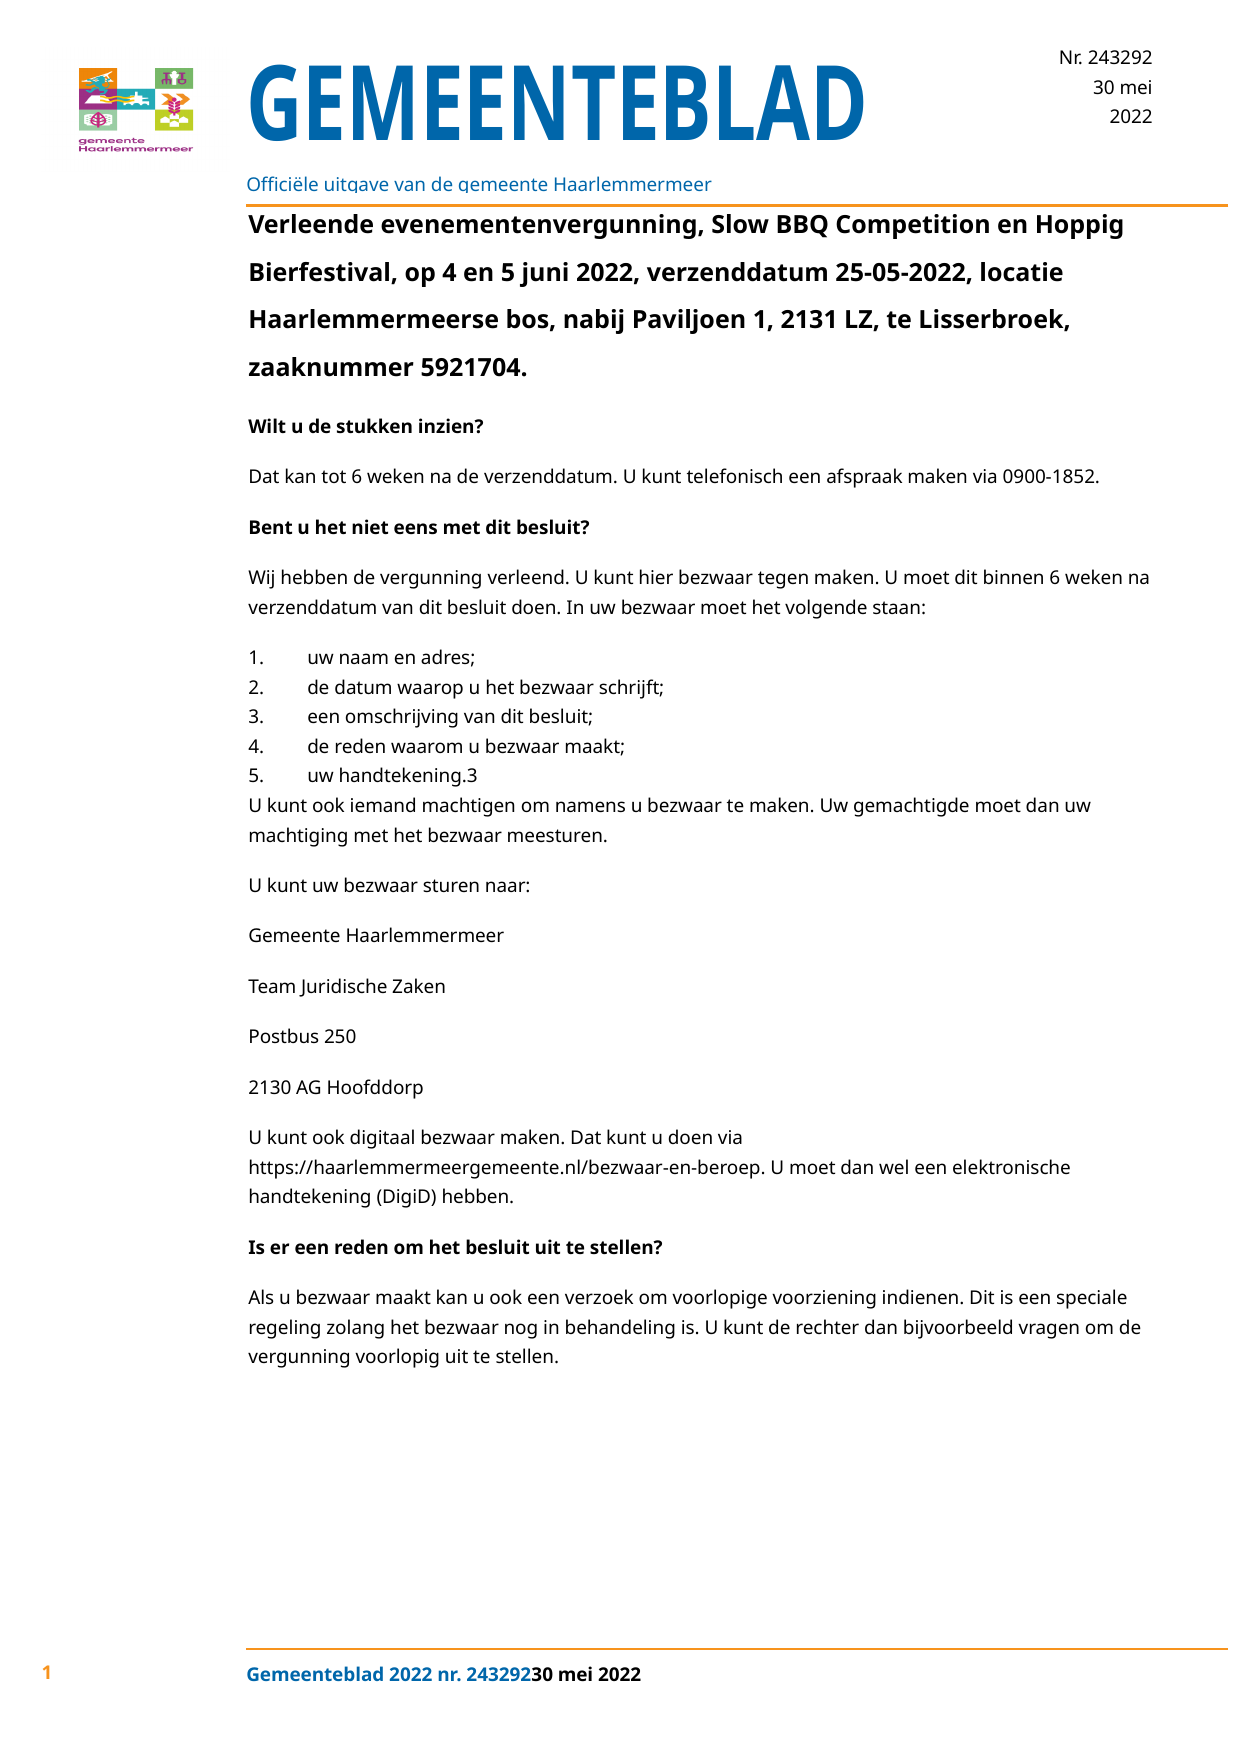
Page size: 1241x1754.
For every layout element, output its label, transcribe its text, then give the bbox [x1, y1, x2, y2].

text Dat kan tot 6 weken na de verzenddatum. U kunt telefonisch een afspraak maken via 0900-1852. [248, 463, 1152, 489]
text Verleende evenementenvergunning, Slow BBQ Competition en Hoppig Bierfestival, op 4 en 5 juni 2022, verzenddatum 25-05-2022, locatie Haarlemmermeerse bos, nabij Paviljoen 1, 2131 LZ, te Lisserbroek, zaaknummer 5921704. [248, 207, 1152, 384]
picture [41, 47, 231, 172]
list de reden waarom u bezwaar maakt; [248, 733, 1152, 759]
text U kunt ook digitaal bezwaar maken. Dat kunt u doen via https://haarlemmermeergemeente.nl/bezwaar-en-beroep. U moet dan wel een elektronische handtekening (DigiD) hebben. [248, 1124, 1152, 1209]
text Gemeente Haarlemmermeer [248, 923, 1152, 948]
list uw naam en adres; [248, 644, 1152, 670]
text Is er een reden om het besluit uit te stellen? [248, 1234, 1152, 1260]
text Wilt u de stukken inzien? [248, 413, 1152, 439]
text Bent u het niet eens met dit besluit? [248, 514, 1152, 540]
text Postbus 250 [248, 1023, 1152, 1049]
text 2130 AG Hoofddorp [248, 1074, 1152, 1100]
text Team Juridische Zaken [248, 973, 1152, 999]
list een omschrijving van dit besluit; [248, 703, 1152, 729]
text Wij hebben de vergunning verleend. U kunt hier bezwaar tegen maken. U moet dit binnen 6 weken na verzenddatum van dit besluit doen. In uw bezwaar moet het volgende staan: [248, 564, 1152, 620]
text Als u bezwaar maakt kan u ook een verzoek om voorlopige voorziening indienen. Dit is een speciale regeling zolang het bezwaar nog in behandeling is. U kunt de rechter dan bijvoorbeeld vragen om de vergunning voorlopig uit te stellen. [248, 1284, 1152, 1369]
list de datum waarop u het bezwaar schrijft; [248, 674, 1152, 700]
list uw handtekening.3 [248, 763, 1152, 788]
text U kunt uw bezwaar sturen naar: [248, 872, 1152, 898]
text U kunt ook iemand machtigen om namens u bezwaar te maken. Uw gemachtigde moet dan uw machtiging met het bezwaar meesturen. [248, 792, 1152, 848]
